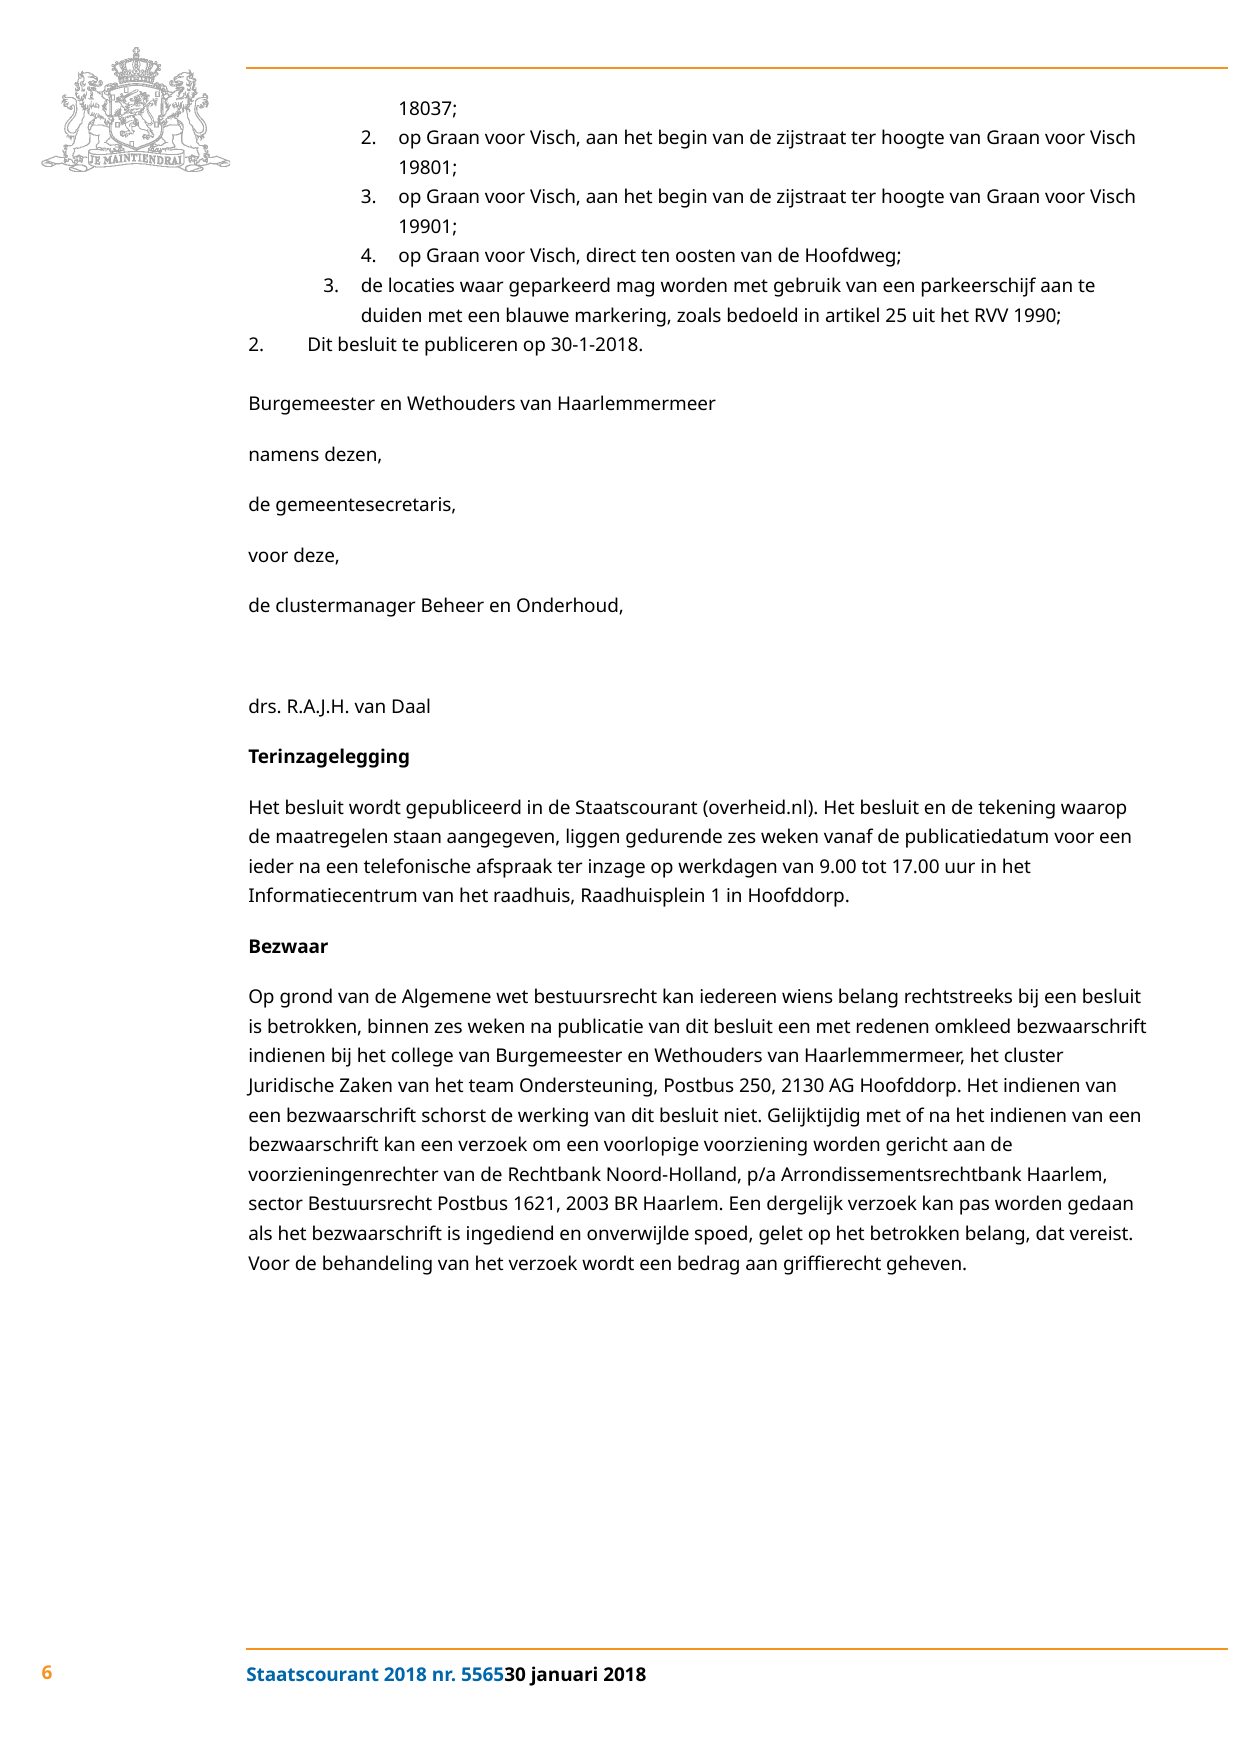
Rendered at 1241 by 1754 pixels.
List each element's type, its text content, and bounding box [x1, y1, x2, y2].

text Burgemeester en Wethouders van Haarlemmermeer [248, 391, 1152, 416]
text Op grond van de Algemene wet bestuursrecht kan iedereen wiens belang rechtstreeks bij een besluit is betrokken, binnen zes weken na publicatie van dit besluit een met redenen omkleed bezwaarschrift indienen bij het college van Burgemeester en Wethouders van Haarlemmermeer, het cluster Juridische Zaken van het team Ondersteuning, Postbus 250, 2130 AG Hoofddorp. Het indienen van een bezwaarschrift schorst de werking van dit besluit niet. Gelijktijdig met of na het indienen van een bezwaarschrift kan een verzoek om een voorlopige voorziening worden gericht aan de voorzieningenrechter van de Rechtbank Noord-Holland, p/a Arrondissementsrechtbank Haarlem, sector Bestuursrecht Postbus 1621, 2003 BR Haarlem. Een dergelijk verzoek kan pas worden gedaan als het bezwaarschrift is ingediend en onverwijlde spoed, gelet op het betrokken belang, dat vereist. Voor de behandeling van het verzoek wordt een bedrag aan griffierecht geheven. [248, 983, 1152, 1276]
list op Graan voor Visch, aan het begin van de zijstraat ter hoogte van Graan voor Visch 19801; [361, 124, 1152, 180]
picture [41, 47, 231, 172]
text de clustermanager Beheer en Onderhoud, [248, 592, 1152, 618]
text Bezwaar [248, 933, 1152, 959]
list Dit besluit te publiceren op 30-1-2018. [248, 331, 1152, 357]
text Terinzagelegging [248, 743, 1152, 769]
text voor deze, [248, 542, 1152, 568]
list op Graan voor Visch, direct ten oosten van de Hoofdweg; [361, 243, 1152, 268]
list 18037; [361, 95, 1152, 121]
list de locaties waar geparkeerd mag worden met gebruik van een parkeerschijf aan te duiden met een blauwe markering, zoals bedoeld in artikel 25 uit het RVV 1990; [323, 272, 1152, 328]
text namens dezen, [248, 441, 1152, 467]
text de gemeentesecretaris, [248, 491, 1152, 517]
text drs. R.A.J.H. van Daal [248, 693, 1152, 719]
list op Graan voor Visch, aan het begin van de zijstraat ter hoogte van Graan voor Visch 19901; [361, 183, 1152, 239]
text Het besluit wordt gepubliceerd in de Staatscourant (overheid.nl). Het besluit en de tekening waarop de maatregelen staan aangegeven, liggen gedurende zes weken vanaf de publicatiedatum voor een ieder na een telefonische afspraak ter inzage op werkdagen van 9.00 tot 17.00 uur in het Informatiecentrum van het raadhuis, Raadhuisplein 1 in Hoofddorp. [248, 794, 1152, 908]
